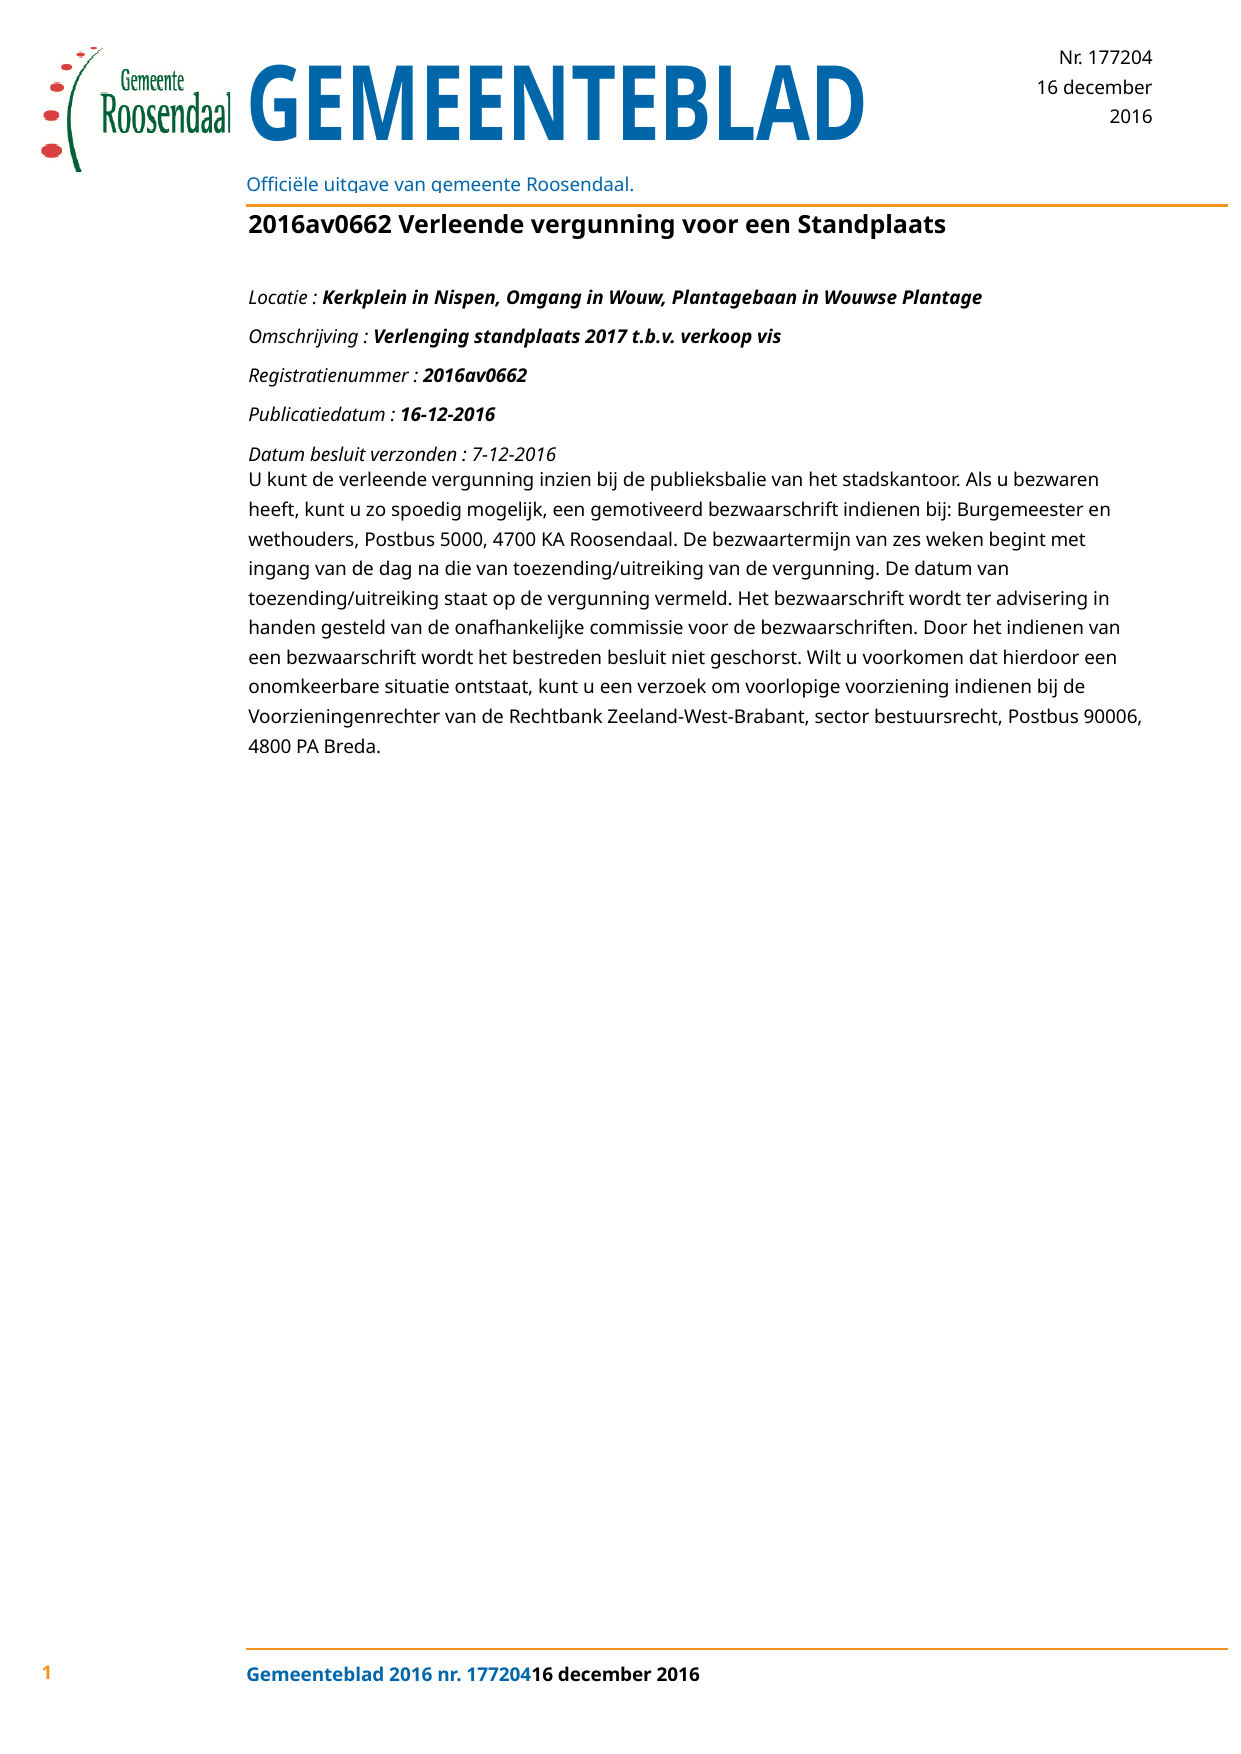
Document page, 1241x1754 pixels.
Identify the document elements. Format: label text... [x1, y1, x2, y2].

text Omschrijving : Verlenging standplaats 2017 t.b.v. verkoop vis [248, 323, 1152, 349]
text Registratienummer : 2016av0662 [248, 362, 1152, 388]
text Locatie : Kerkplein in Nispen, Omgang in Wouw, Plantagebaan in Wouwse Plantage [248, 284, 1152, 309]
picture [41, 47, 231, 172]
text 2016av0662 Verleende vergunning voor een Standplaats [248, 207, 1152, 241]
text Datum besluit verzonden : 7-12-2016 [248, 441, 1152, 467]
text Publicatiedatum : 16-12-2016 [248, 402, 1152, 427]
text U kunt de verleende vergunning inzien bij de publieksbalie van het stadskantoor. Als u bezwaren heeft, kunt u zo spoedig mogelijk, een gemotiveerd bezwaarschrift indienen bij: Burgemeester en wethouders, Postbus 5000, 4700 KA Roosendaal. De bezwaartermijn van zes weken begint met ingang van de dag na die van toezending/uitreiking van de vergunning. De datum van toezending/uitreiking staat op de vergunning vermeld. Het bezwaarschrift wordt ter advisering in handen gesteld van de onafhankelijke commissie voor de bezwaarschriften. Door het indienen van een bezwaarschrift wordt het bestreden besluit niet geschorst. Wilt u voorkomen dat hierdoor een onomkeerbare situatie ontstaat, kunt u een verzoek om voorlopige voorziening indienen bij de Voorzieningenrechter van de Rechtbank Zeeland-West-Brabant, sector bestuursrecht, Postbus 90006, 4800 PA Breda. [248, 467, 1152, 759]
